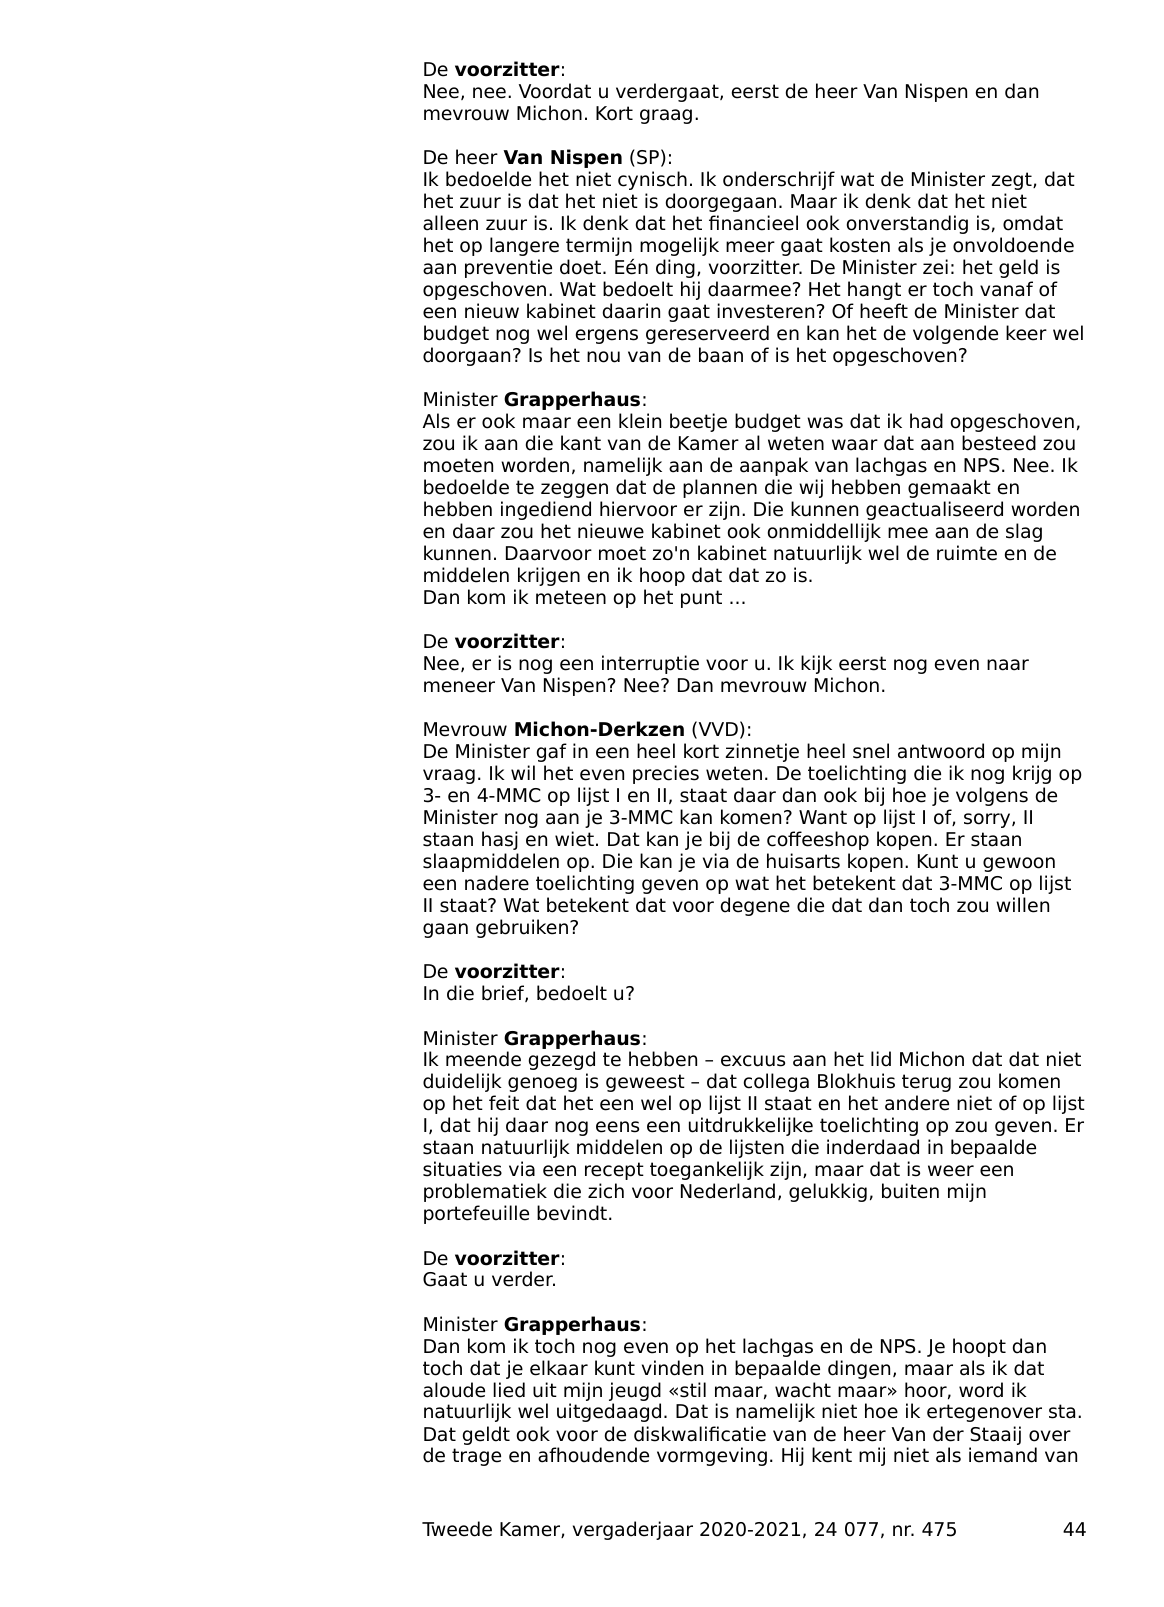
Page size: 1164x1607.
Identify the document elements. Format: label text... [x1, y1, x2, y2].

text Nee, er is nog een interruptie voor u. Ik kijk eerst nog even naar meneer Van Nispen? Nee? Dan mevrouw Michon. [422, 653, 1087, 697]
text De heer Van Nispen (SP): [422, 147, 1087, 169]
text De Minister gaf in een heel kort zinnetje heel snel antwoord op mijn vraag. Ik wil het even precies weten. De toelichting die ik nog krijg op 3- en 4-MMC op lijst I en II, staat daar dan ook bij hoe je volgens de Minister nog aan je 3-MMC kan komen? Want op lijst I of, sorry, II staan hasj en wiet. Dat kan je bij de coffeeshop kopen. Er staan slaapmiddelen op. Die kan je via de huisarts kopen. Kunt u gewoon een nadere toelichting geven op wat het betekent dat 3-MMC op lijst II staat? Wat betekent dat voor degene die dat dan toch zou willen gaan gebruiken? [422, 741, 1087, 939]
text De voorzitter: [422, 1247, 1087, 1269]
text De voorzitter: [422, 961, 1087, 983]
text Minister Grapperhaus: [422, 1313, 1087, 1336]
text Mevrouw Michon-Derkzen (VVD): [422, 719, 1087, 741]
text Nee, nee. Voordat u verdergaat, eerst de heer Van Nispen en dan mevrouw Michon. Kort graag. [422, 81, 1087, 125]
text De voorzitter: [422, 631, 1087, 653]
text Ik bedoelde het niet cynisch. Ik onderschrijf wat de Minister zegt, dat het zuur is dat het niet is doorgegaan. Maar ik denk dat het niet alleen zuur is. Ik denk dat het financieel ook onverstandig is, omdat het op langere termijn mogelijk meer gaat kosten als je onvoldoende aan preventie doet. Eén ding, voorzitter. De Minister zei: het geld is opgeschoven. Wat bedoelt hij daarmee? Het hangt er toch vanaf of een nieuw kabinet daarin gaat investeren? Of heeft de Minister dat budget nog wel ergens gereserveerd en kan het de volgende keer wel doorgaan? Is het nou van de baan of is het opgeschoven? [422, 169, 1087, 367]
text Ik meende gezegd te hebben – excuus aan het lid Michon dat dat niet duidelijk genoeg is geweest – dat collega Blokhuis terug zou komen op het feit dat het een wel op lijst II staat en het andere niet of op lijst I, dat hij daar nog eens een uitdrukkelijke toelichting op zou geven. Er staan natuurlijk middelen op de lijsten die inderdaad in bepaalde situaties via een recept toegankelijk zijn, maar dat is weer een problematiek die zich voor Nederland, gelukkig, buiten mijn portefeuille bevindt. [422, 1049, 1087, 1225]
text In die brief, bedoelt u? [422, 983, 1087, 1005]
text Gaat u verder. [422, 1269, 1087, 1291]
text Als er ook maar een klein beetje budget was dat ik had opgeschoven, zou ik aan die kant van de Kamer al weten waar dat aan besteed zou moeten worden, namelijk aan de aanpak van lachgas en NPS. Nee. Ik bedoelde te zeggen dat de plannen die wij hebben gemaakt en hebben ingediend hiervoor er zijn. Die kunnen geactualiseerd worden en daar zou het nieuwe kabinet ook onmiddellijk mee aan de slag kunnen. Daarvoor moet zo'n kabinet natuurlijk wel de ruimte en de middelen krijgen en ik hoop dat dat zo is. [422, 411, 1087, 587]
text Minister Grapperhaus: [422, 1027, 1087, 1049]
text Dan kom ik toch nog even op het lachgas en de NPS. Je hoopt dan toch dat je elkaar kunt vinden in bepaalde dingen, maar als ik dat aloude lied uit mijn jeugd «stil maar, wacht maar» hoor, word ik natuurlijk wel uitgedaagd. Dat is namelijk niet hoe ik ertegenover sta. Dat geldt ook voor de diskwalificatie van de heer Van der Staaij over de trage en afhoudende vormgeving. Hij kent mij niet als iemand van [422, 1336, 1087, 1467]
text Minister Grapperhaus: [422, 389, 1087, 411]
text Dan kom ik meteen op het punt ... [422, 587, 1087, 609]
text De voorzitter: [422, 59, 1087, 81]
